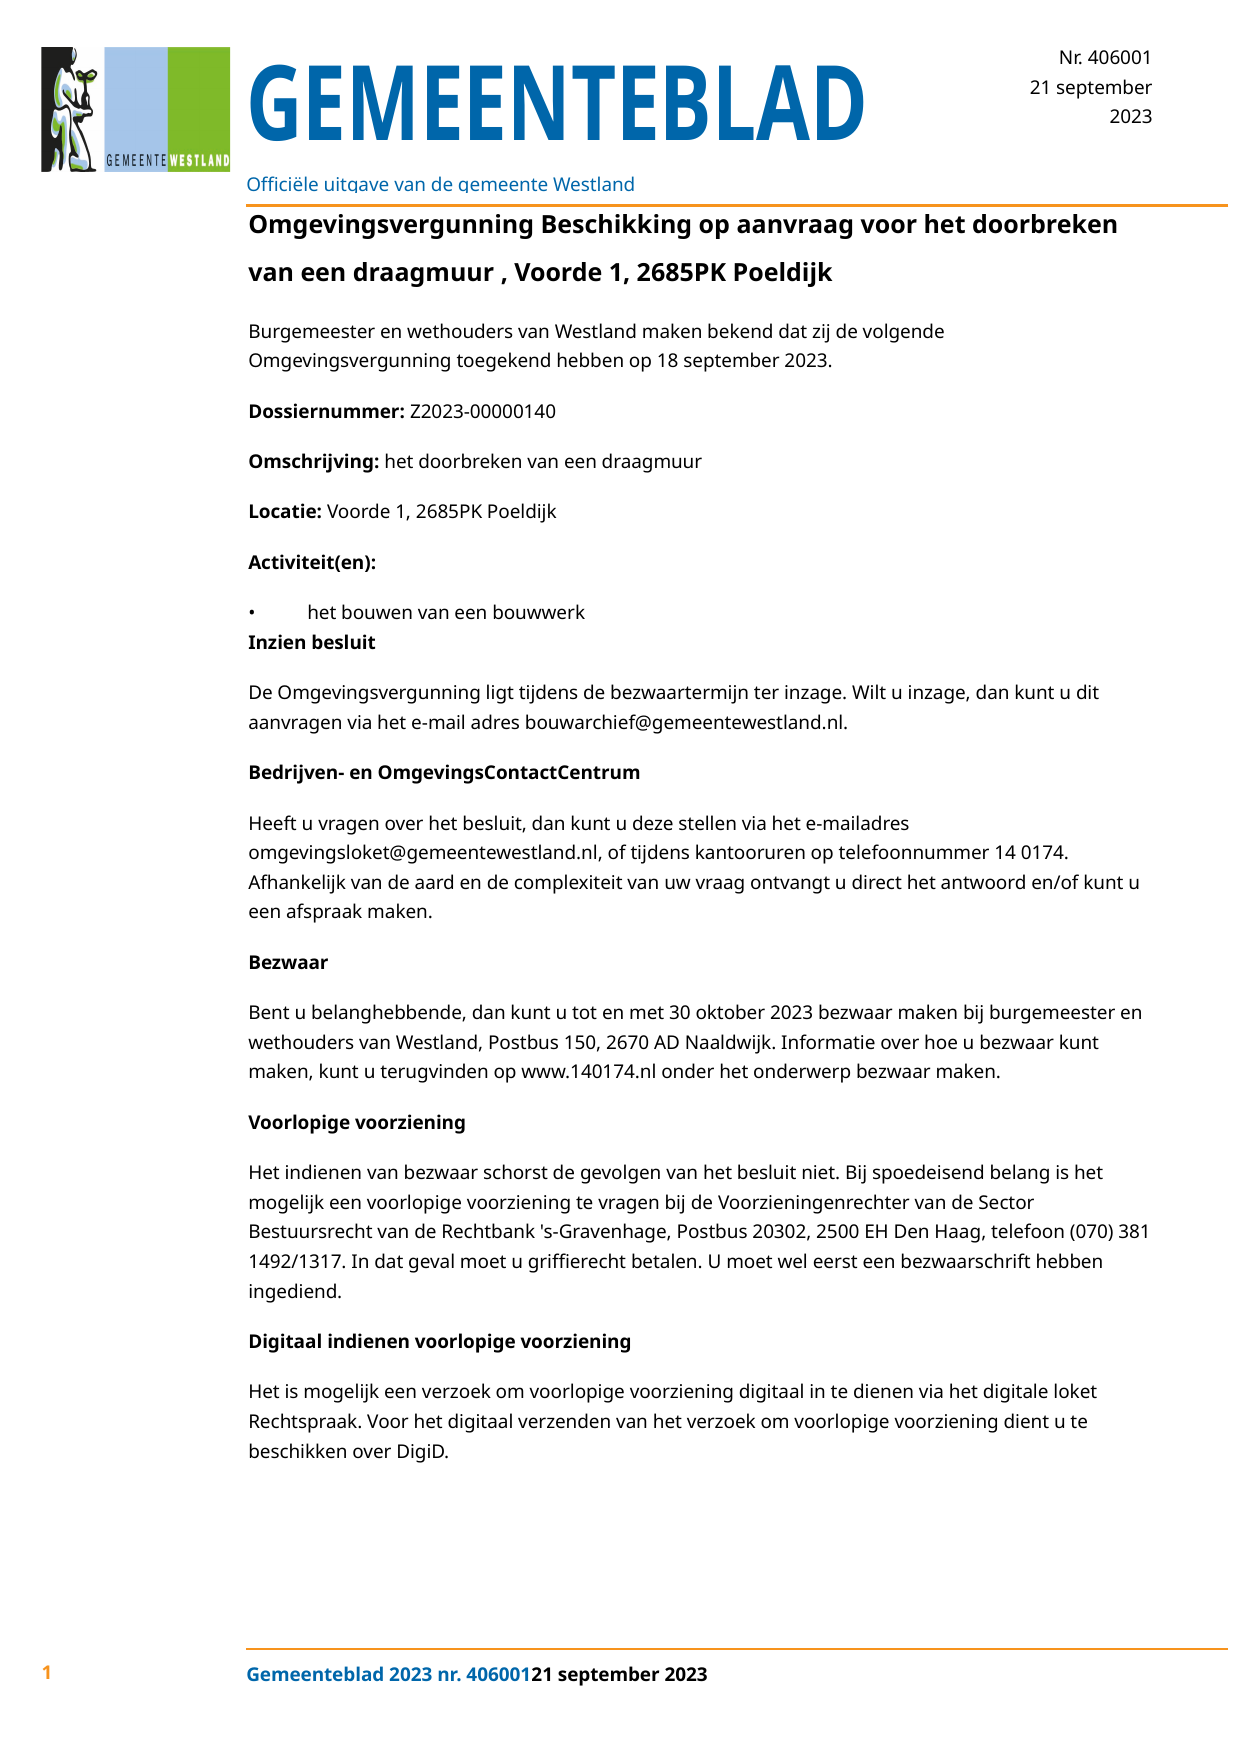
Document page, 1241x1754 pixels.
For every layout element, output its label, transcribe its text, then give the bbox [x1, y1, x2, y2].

text Heeft u vragen over het besluit, dan kunt u deze stellen via het e-mailadres omgevingsloket@gemeentewestland.nl, of tijdens kantooruren op telefoonnummer 14 0174. Afhankelijk van de aard en de complexiteit van uw vraag ontvangt u direct het antwoord en/of kunt u een afspraak maken. [248, 810, 1152, 924]
text Dossiernummer: Z2023-00000140 [248, 398, 1152, 424]
text Omgevingsvergunning Beschikking op aanvraag voor het doorbreken van een draagmuur , Voorde 1, 2685PK Poeldijk [248, 207, 1152, 288]
text Voorlopige voorziening [248, 1109, 1152, 1135]
text Locatie: Voorde 1, 2685PK Poeldijk [248, 499, 1152, 524]
text Het indienen van bezwaar schorst de gevolgen van het besluit niet. Bij spoedeisend belang is het mogelijk een voorlopige voorziening te vragen bij de Voorzieningenrechter van de Sector Bestuursrecht van de Rechtbank 's-Gravenhage, Postbus 20302, 2500 EH Den Haag, telefoon (070) 381 1492/1317. In dat geval moet u griffierecht betalen. U moet wel eerst een bezwaarschrift hebben ingediend. [248, 1159, 1152, 1304]
picture [41, 47, 231, 172]
text De Omgevingsvergunning ligt tijdens de bezwaartermijn ter inzage. Wilt u inzage, dan kunt u dit aanvragen via het e-mail adres bouwarchief@gemeentewestland.nl. [248, 679, 1152, 735]
text Bedrijven- en OmgevingsContactCentrum [248, 759, 1152, 785]
text Bent u belanghebbende, dan kunt u tot en met 30 oktober 2023 bezwaar maken bij burgemeester en wethouders van Westland, Postbus 150, 2670 AD Naaldwijk. Informatie over hoe u bezwaar kunt maken, kunt u terugvinden op www.140174.nl onder het onderwerp bezwaar maken. [248, 999, 1152, 1084]
text Activiteit(en): [248, 549, 1152, 575]
text Burgemeester en wethouders van Westland maken bekend dat zij de volgende Omgevingsvergunning toegekend hebben op 18 september 2023. [248, 318, 1152, 373]
text Omschrijving: het doorbreken van een draagmuur [248, 448, 1152, 474]
text Bezwaar [248, 949, 1152, 975]
text Het is mogelijk een verzoek om voorlopige voorziening digitaal in te dienen via het digitale loket Rechtspraak. Voor het digitaal verzenden van het verzoek om voorlopige voorziening dient u te beschikken over DigiD. [248, 1379, 1152, 1464]
text Digitaal indienen voorlopige voorziening [248, 1328, 1152, 1354]
list het bouwen van een bouwwerk [248, 599, 1152, 625]
text Inzien besluit [248, 629, 1152, 655]
